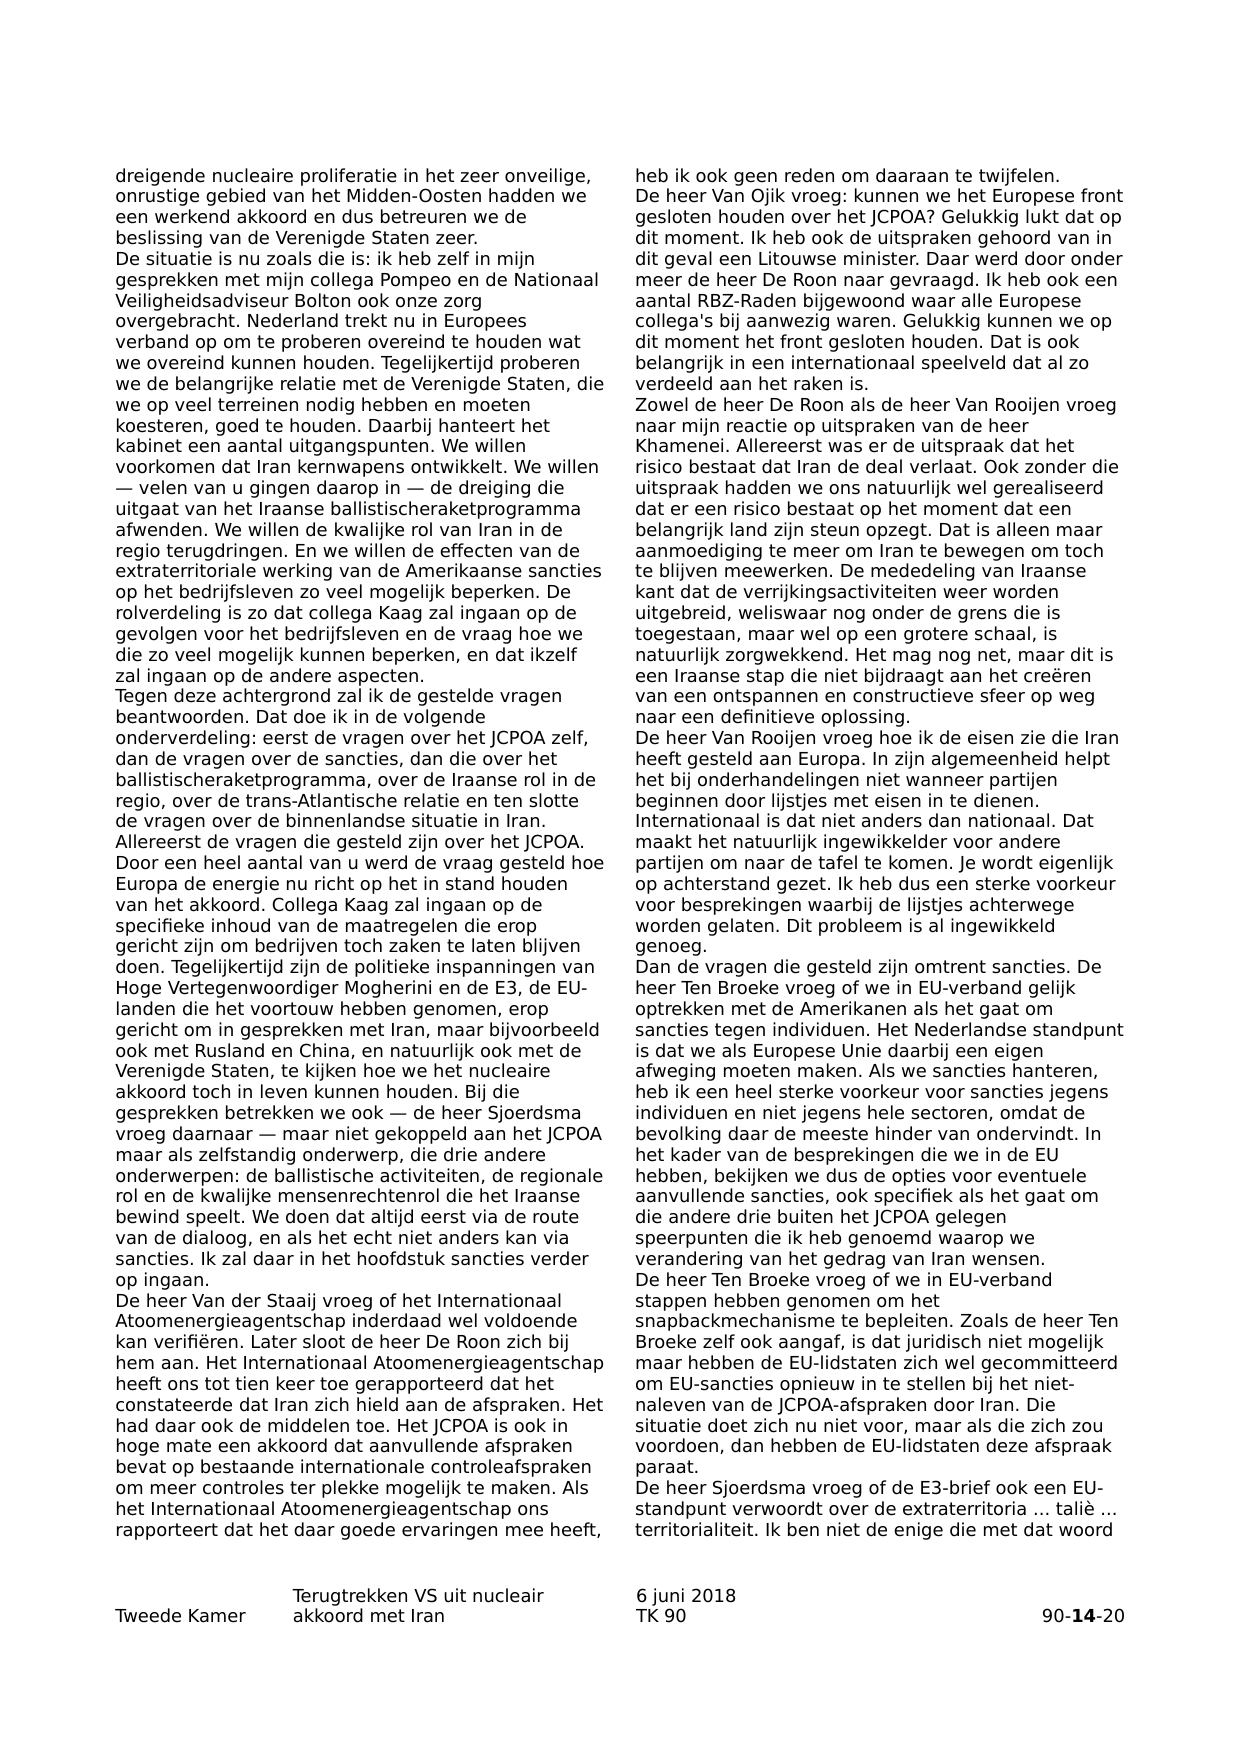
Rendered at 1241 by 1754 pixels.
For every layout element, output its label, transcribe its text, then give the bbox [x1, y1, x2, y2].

text De heer Van der Staaij vroeg of het Internationaal Atoomenergieagentschap inderdaad wel voldoende kan verifiëren. Later sloot de heer De Roon zich bij hem aan. Het Internationaal Atoomenergieagentschap heeft ons tot tien keer toe gerapporteerd dat het constateerde dat Iran zich hield aan de afspraken. Het had daar ook de middelen toe. Het JCPOA is ook in hoge mate een akkoord dat aanvullende afspraken bevat op bestaande internationale controleafspraken om meer controles ter plekke mogelijk te maken. Als het Internationaal Atoomenergieagentschap ons rapporteert dat het daar goede ervaringen mee heeft, [115, 1290, 605, 1540]
text heb ik ook geen reden om daaraan te twijfelen. [635, 165, 1125, 186]
text dreigende nucleaire proliferatie in het zeer onveilige, onrustige gebied van het Midden-Oosten hadden we een werkend akkoord en dus betreuren we de beslissing van de Verenigde Staten zeer. [115, 165, 605, 249]
text De situatie is nu zoals die is: ik heb zelf in mijn gesprekken met mijn collega Pompeo en de Nationaal Veiligheidsadviseur Bolton ook onze zorg overgebracht. Nederland trekt nu in Europees verband op om te proberen overeind te houden wat we overeind kunnen houden. Tegelijkertijd proberen we de belangrijke relatie met de Verenigde Staten, die we op veel terreinen nodig hebben en moeten koesteren, goed te houden. Daarbij hanteert het kabinet een aantal uitgangspunten. We willen voorkomen dat Iran kernwapens ontwikkelt. We willen — velen van u gingen daarop in — de dreiging die uitgaat van het Iraanse ballistischeraketprogramma afwenden. We willen de kwalijke rol van Iran in de regio terugdringen. En we willen de effecten van de extraterritoriale werking van de Amerikaanse sancties op het bedrijfsleven zo veel mogelijk beperken. De rolverdeling is zo dat collega Kaag zal ingaan op de gevolgen voor het bedrijfsleven en de vraag hoe we die zo veel mogelijk kunnen beperken, en dat ikzelf zal ingaan op de andere aspecten. [115, 249, 605, 686]
text Allereerst de vragen die gesteld zijn over het JCPOA. Door een heel aantal van u werd de vraag gesteld hoe Europa de energie nu richt op het in stand houden van het akkoord. Collega Kaag zal ingaan op de specifieke inhoud van de maatregelen die erop gericht zijn om bedrijven toch zaken te laten blijven doen. Tegelijkertijd zijn de politieke inspanningen van Hoge Vertegenwoordiger Mogherini en de E3, de EU-landen die het voortouw hebben genomen, erop gericht om in gesprekken met Iran, maar bijvoorbeeld ook met Rusland en China, en natuurlijk ook met de Verenigde Staten, te kijken hoe we het nucleaire akkoord toch in leven kunnen houden. Bij die gesprekken betrekken we ook — de heer Sjoerdsma vroeg daarnaar — maar niet gekoppeld aan het JCPOA maar als zelfstandig onderwerp, die drie andere onderwerpen: de ballistische activiteiten, de regionale rol en de kwalijke mensenrechtenrol die het Iraanse bewind speelt. We doen dat altijd eerst via de route van de dialoog, en als het echt niet anders kan via sancties. Ik zal daar in het hoofdstuk sancties verder op ingaan. [115, 832, 605, 1290]
text De heer Van Rooijen vroeg hoe ik de eisen zie die Iran heeft gesteld aan Europa. In zijn algemeenheid helpt het bij onderhandelingen niet wanneer partijen beginnen door lijstjes met eisen in te dienen. Internationaal is dat niet anders dan nationaal. Dat maakt het natuurlijk ingewikkelder voor andere partijen om naar de tafel te komen. Je wordt eigenlijk op achterstand gezet. Ik heb dus een sterke voorkeur voor besprekingen waarbij de lijstjes achterwege worden gelaten. Dit probleem is al ingewikkeld genoeg. [635, 728, 1125, 957]
text Tegen deze achtergrond zal ik de gestelde vragen beantwoorden. Dat doe ik in de volgende onderverdeling: eerst de vragen over het JCPOA zelf, dan de vragen over de sancties, dan die over het ballistischeraketprogramma, over de Iraanse rol in de regio, over de trans-Atlantische relatie en ten slotte de vragen over de binnenlandse situatie in Iran. [115, 686, 605, 832]
text De heer Van Ojik vroeg: kunnen we het Europese front gesloten houden over het JCPOA? Gelukkig lukt dat op dit moment. Ik heb ook de uitspraken gehoord van in dit geval een Litouwse minister. Daar werd door onder meer de heer De Roon naar gevraagd. Ik heb ook een aantal RBZ-Raden bijgewoond waar alle Europese collega's bij aanwezig waren. Gelukkig kunnen we op dit moment het front gesloten houden. Dat is ook belangrijk in een internationaal speelveld dat al zo verdeeld aan het raken is. [635, 186, 1125, 394]
text De heer Ten Broeke vroeg of we in EU-verband stappen hebben genomen om het snapbackmechanisme te bepleiten. Zoals de heer Ten Broeke zelf ook aangaf, is dat juridisch niet mogelijk maar hebben de EU-lidstaten zich wel gecommitteerd om EU-sancties opnieuw in te stellen bij het niet-naleven van de JCPOA-afspraken door Iran. Die situatie doet zich nu niet voor, maar als die zich zou voordoen, dan hebben de EU-lidstaten deze afspraak paraat. [635, 1269, 1125, 1478]
text Dan de vragen die gesteld zijn omtrent sancties. De heer Ten Broeke vroeg of we in EU-verband gelijk optrekken met de Amerikanen als het gaat om sancties tegen individuen. Het Nederlandse standpunt is dat we als Europese Unie daarbij een eigen afweging moeten maken. Als we sancties hanteren, heb ik een heel sterke voorkeur voor sancties jegens individuen en niet jegens hele sectoren, omdat de bevolking daar de meeste hinder van ondervindt. In het kader van de besprekingen die we in de EU hebben, bekijken we dus de opties voor eventuele aanvullende sancties, ook specifiek als het gaat om die andere drie buiten het JCPOA gelegen speerpunten die ik heb genoemd waarop we verandering van het gedrag van Iran wensen. [635, 957, 1125, 1269]
text De heer Sjoerdsma vroeg of de E3-brief ook een EU-standpunt verwoordt over de extraterritoria ... taliè ... territorialiteit. Ik ben niet de enige die met dat woord [635, 1478, 1125, 1540]
text Zowel de heer De Roon als de heer Van Rooijen vroeg naar mijn reactie op uitspraken van de heer Khamenei. Allereerst was er de uitspraak dat het risico bestaat dat Iran de deal verlaat. Ook zonder die uitspraak hadden we ons natuurlijk wel gerealiseerd dat er een risico bestaat op het moment dat een belangrijk land zijn steun opzegt. Dat is alleen maar aanmoediging te meer om Iran te bewegen om toch te blijven meewerken. De mededeling van Iraanse kant dat de verrijkingsactiviteiten weer worden uitgebreid, weliswaar nog onder de grens die is toegestaan, maar wel op een grotere schaal, is natuurlijk zorgwekkend. Het mag nog net, maar dit is een Iraanse stap die niet bijdraagt aan het creëren van een ontspannen en constructieve sfeer op weg naar een definitieve oplossing. [635, 394, 1125, 728]
